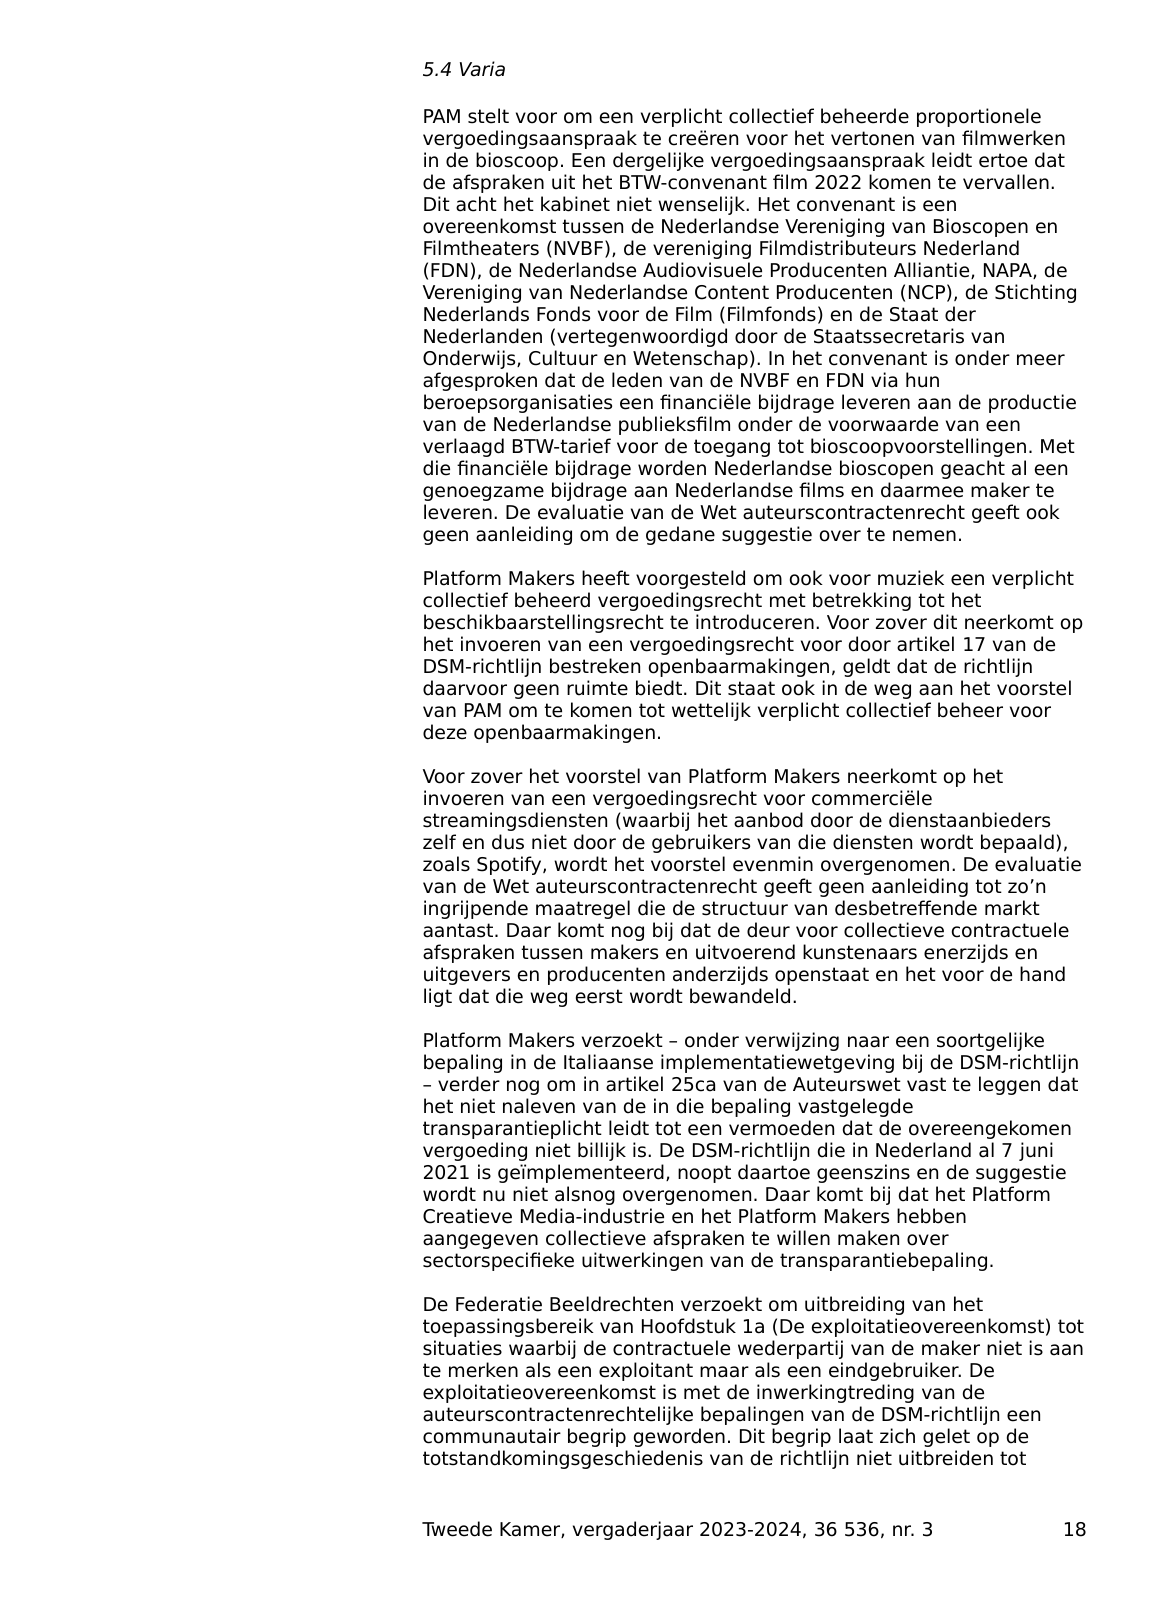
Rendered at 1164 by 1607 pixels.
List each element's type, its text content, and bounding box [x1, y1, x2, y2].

subtitle 5.4 Varia [422, 59, 1087, 81]
text PAM stelt voor om een verplicht collectief beheerde proportionele vergoedingsaanspraak te creëren voor het vertonen van filmwerken in de bioscoop. Een dergelijke vergoedingsaanspraak leidt ertoe dat de afspraken uit het BTW-convenant film 2022 komen te vervallen. Dit acht het kabinet niet wenselijk. Het convenant is een overeenkomst tussen de Nederlandse Vereniging van Bioscopen en Filmtheaters (NVBF), de vereniging Filmdistributeurs Nederland (FDN), de Nederlandse Audiovisuele Producenten Alliantie, NAPA, de Vereniging van Nederlandse Content Producenten (NCP), de Stichting Nederlands Fonds voor de Film (Filmfonds) en de Staat der Nederlanden (vertegenwoordigd door de Staatssecretaris van Onderwijs, Cultuur en Wetenschap). In het convenant is onder meer afgesproken dat de leden van de NVBF en FDN via hun beroepsorganisaties een financiële bijdrage leveren aan de productie van de Nederlandse publieksfilm onder de voorwaarde van een verlaagd BTW-tarief voor de toegang tot bioscoopvoorstellingen. Met die financiële bijdrage worden Nederlandse bioscopen geacht al een genoegzame bijdrage aan Nederlandse films en daarmee maker te leveren. De evaluatie van de Wet auteurscontractenrecht geeft ook geen aanleiding om de gedane suggestie over te nemen. [422, 106, 1087, 546]
text Voor zover het voorstel van Platform Makers neerkomt op het invoeren van een vergoedingsrecht voor commerciële streamingsdiensten (waarbij het aanbod door de dienstaanbieders zelf en dus niet door de gebruikers van die diensten wordt bepaald), zoals Spotify, wordt het voorstel evenmin overgenomen. De evaluatie van de Wet auteurscontractenrecht geeft geen aanleiding tot zo’n ingrijpende maatregel die de structuur van desbetreffende markt aantast. Daar komt nog bij dat de deur voor collectieve contractuele afspraken tussen makers en uitvoerend kunstenaars enerzijds en uitgevers en producenten anderzijds openstaat en het voor de hand ligt dat die weg eerst wordt bewandeld. [422, 766, 1087, 1008]
text De Federatie Beeldrechten verzoekt om uitbreiding van het toepassingsbereik van Hoofdstuk 1a (De exploitatieovereenkomst) tot situaties waarbij de contractuele wederpartij van de maker niet is aan te merken als een exploitant maar als een eindgebruiker. De exploitatieovereenkomst is met de inwerkingtreding van de auteurscontractenrechtelijke bepalingen van de DSM-richtlijn een communautair begrip geworden. Dit begrip laat zich gelet op de totstandkomingsgeschiedenis van de richtlijn niet uitbreiden tot [422, 1294, 1087, 1469]
text Platform Makers verzoekt – onder verwijzing naar een soortgelijke bepaling in de Italiaanse implementatiewetgeving bij de DSM-richtlijn – verder nog om in artikel 25ca van de Auteurswet vast te leggen dat het niet naleven van de in die bepaling vastgelegde transparantieplicht leidt tot een vermoeden dat de overeengekomen vergoeding niet billijk is. De DSM-richtlijn die in Nederland al 7 juni 2021 is geïmplementeerd, noopt daartoe geenszins en de suggestie wordt nu niet alsnog overgenomen. Daar komt bij dat het Platform Creatieve Media-industrie en het Platform Makers hebben aangegeven collectieve afspraken te willen maken over sectorspecifieke uitwerkingen van de transparantiebepaling. [422, 1030, 1087, 1272]
text Platform Makers heeft voorgesteld om ook voor muziek een verplicht collectief beheerd vergoedingsrecht met betrekking tot het beschikbaarstellingsrecht te introduceren. Voor zover dit neerkomt op het invoeren van een vergoedingsrecht voor door artikel 17 van de DSM-richtlijn bestreken openbaarmakingen, geldt dat de richtlijn daarvoor geen ruimte biedt. Dit staat ook in de weg aan het voorstel van PAM om te komen tot wettelijk verplicht collectief beheer voor deze openbaarmakingen. [422, 568, 1087, 744]
